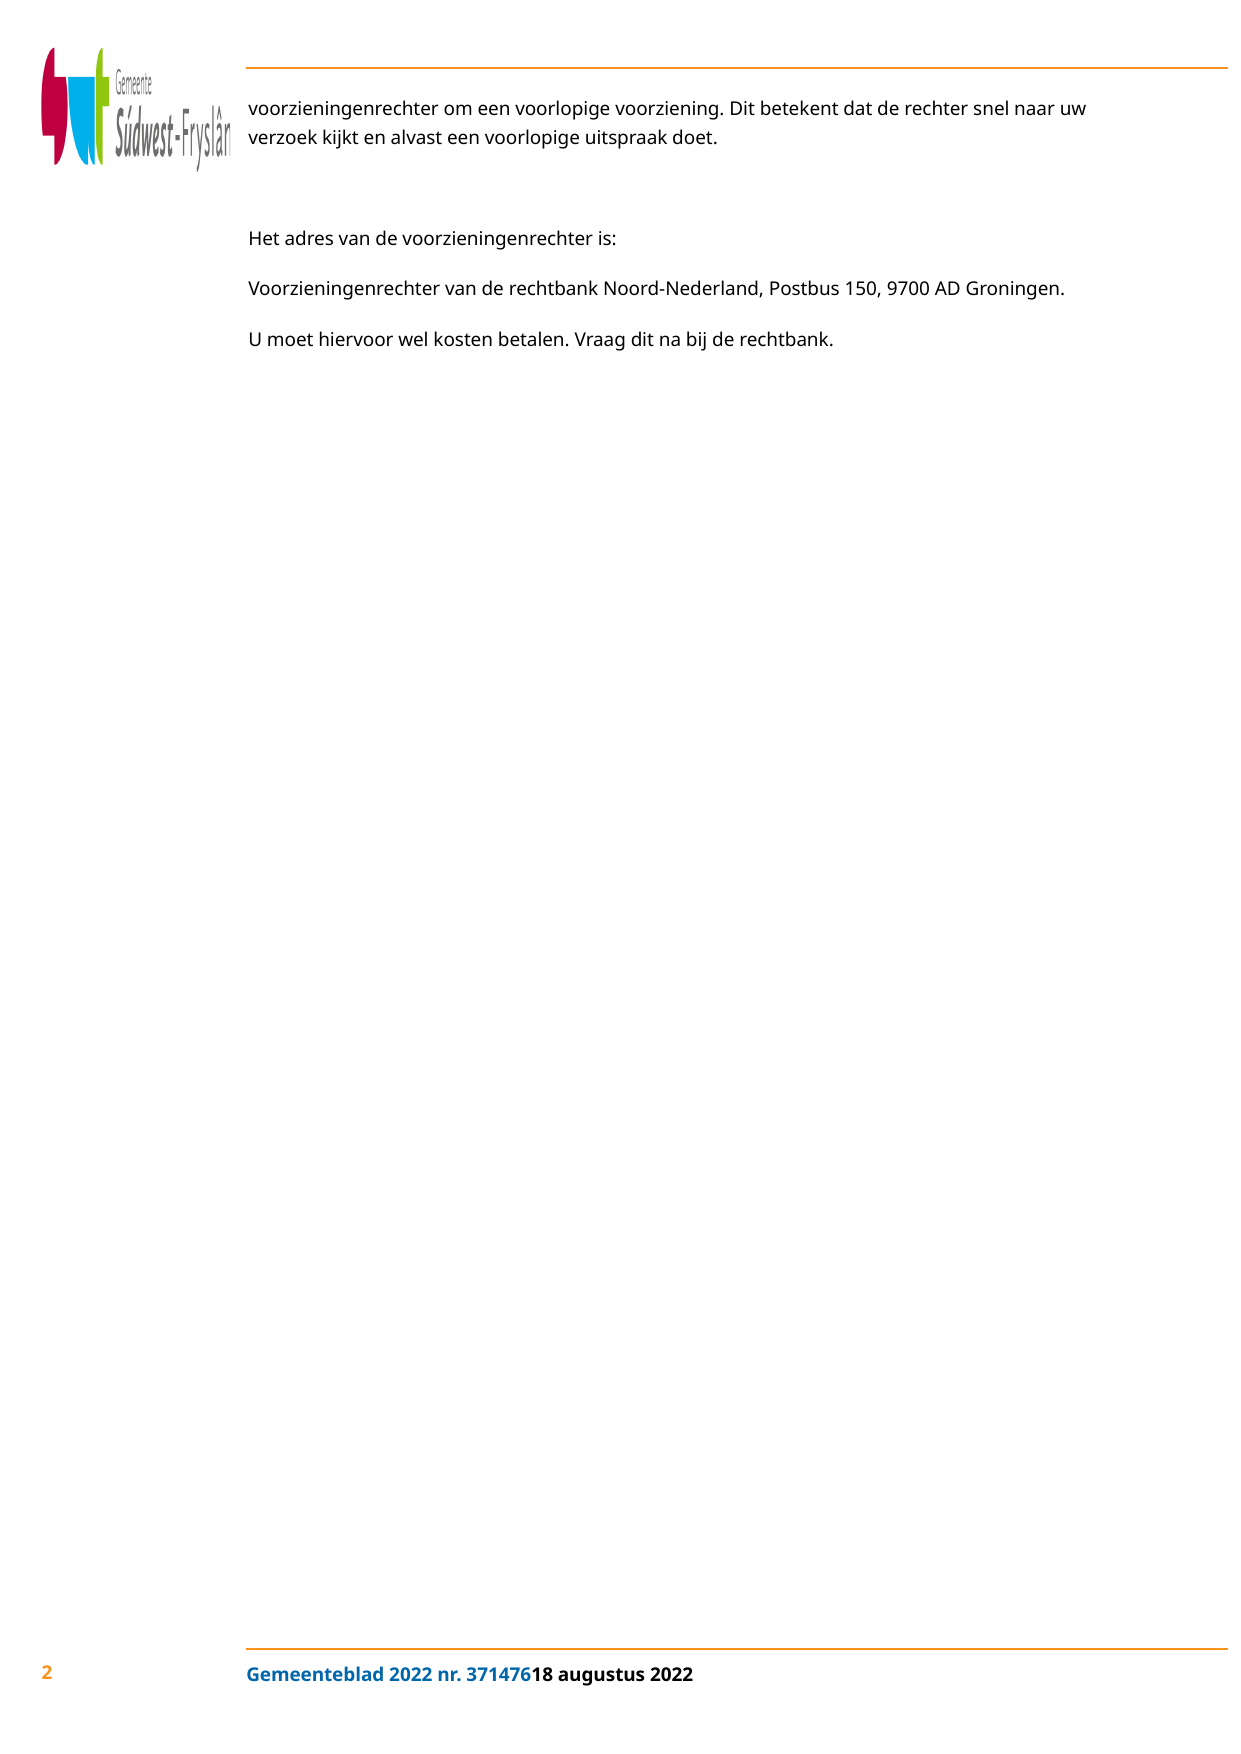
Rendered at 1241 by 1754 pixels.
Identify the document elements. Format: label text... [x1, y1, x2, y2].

text Voorzieningenrechter van de rechtbank Noord-Nederland, Postbus 150, 9700 AD Groningen. [248, 276, 1152, 301]
text Het adres van de voorzieningenrechter is: [248, 225, 1152, 251]
picture [41, 47, 231, 172]
text U moet hiervoor wel kosten betalen. Vraag dit na bij de rechtbank. [248, 326, 1152, 352]
text voorzieningenrechter om een voorlopige voorziening. Dit betekent dat de rechter snel naar uw verzoek kijkt en alvast een voorlopige uitspraak doet. [248, 95, 1152, 150]
